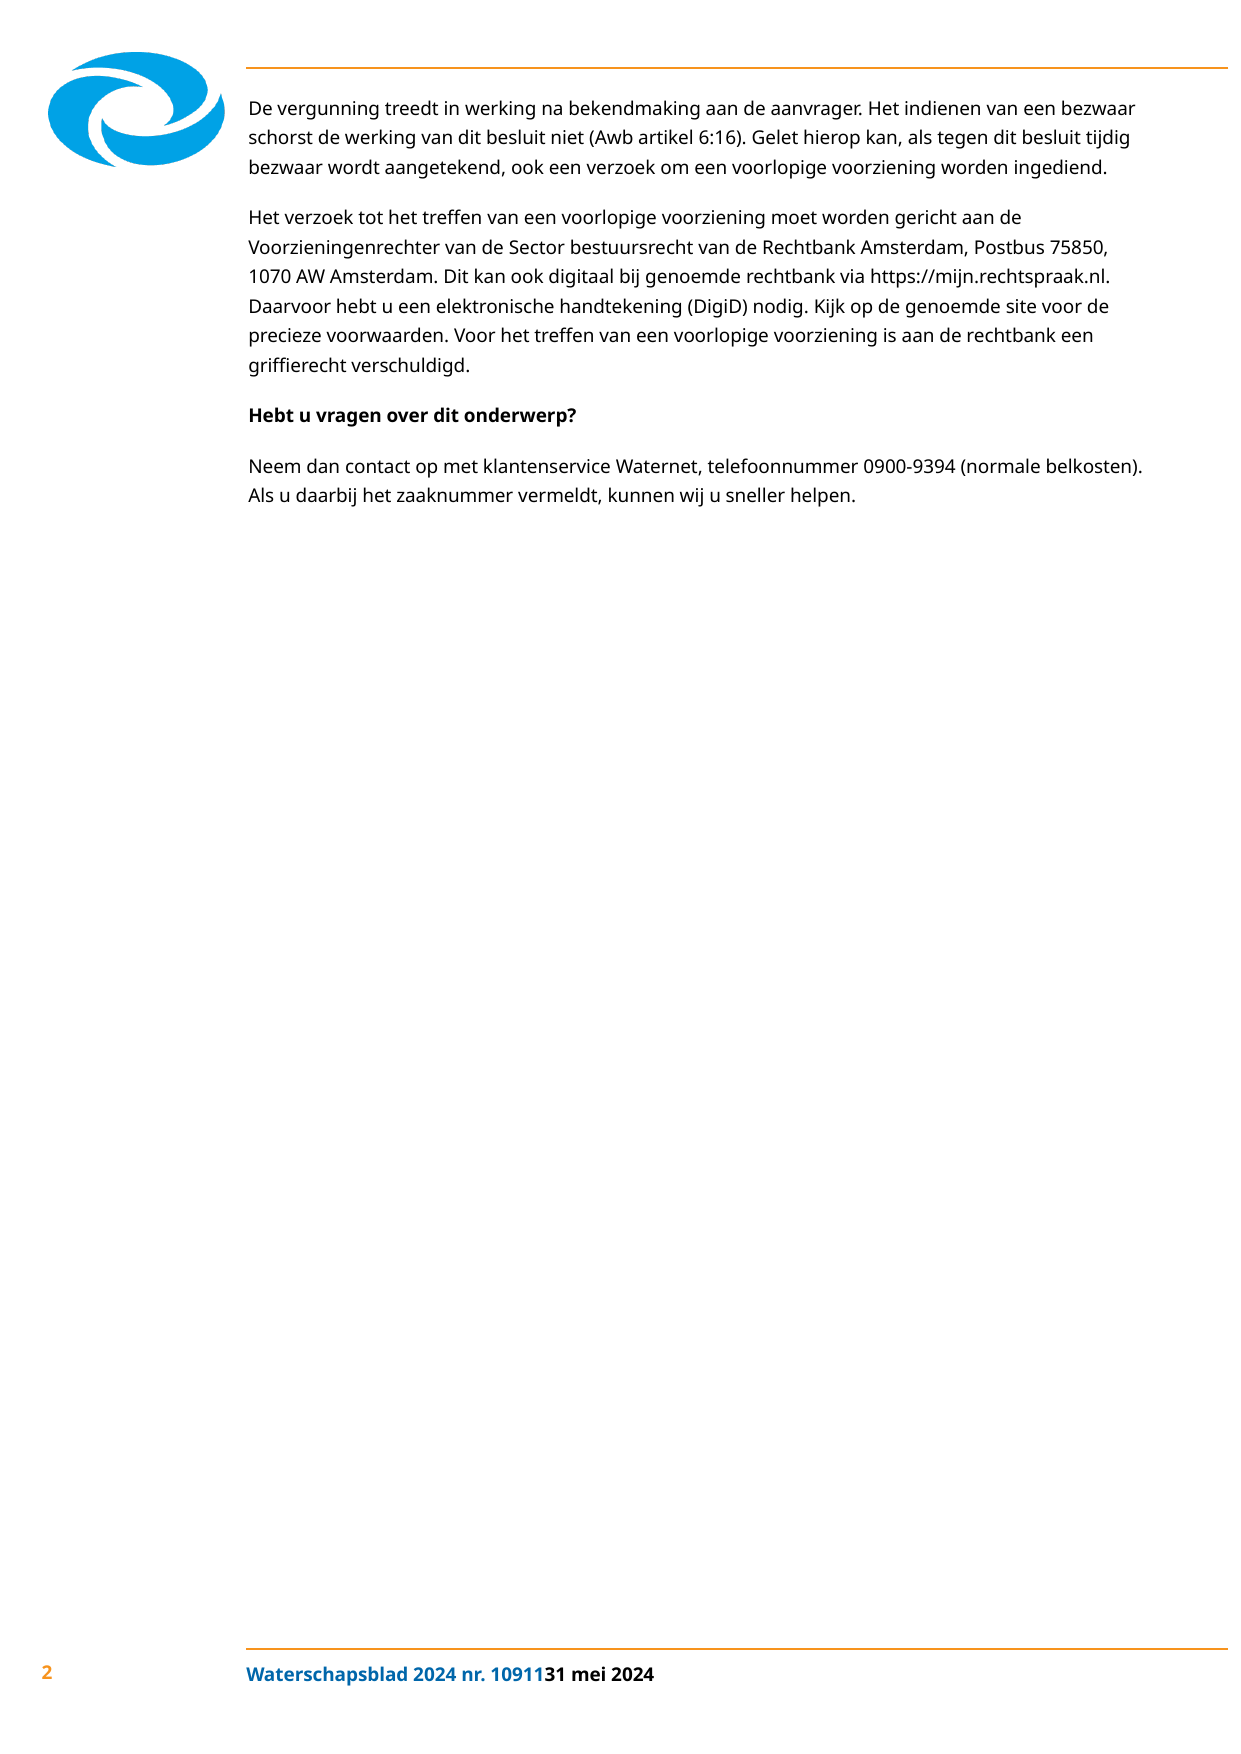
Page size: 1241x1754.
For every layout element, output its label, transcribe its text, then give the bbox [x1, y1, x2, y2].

text Hebt u vragen over dit onderwerp? [248, 403, 1152, 428]
picture [41, 47, 231, 172]
text De vergunning treedt in werking na bekendmaking aan de aanvrager. Het indienen van een bezwaar schorst de werking van dit besluit niet (Awb artikel 6:16). Gelet hierop kan, als tegen dit besluit tijdig bezwaar wordt aangetekend, ook een verzoek om een voorlopige voorziening worden ingediend. [248, 95, 1152, 180]
text Het verzoek tot het treffen van een voorlopige voorziening moet worden gericht aan de Voorzieningenrechter van de Sector bestuursrecht van de Rechtbank Amsterdam, Postbus 75850, 1070 AW Amsterdam. Dit kan ook digitaal bij genoemde rechtbank via https://mijn.rechtspraak.nl. Daarvoor hebt u een elektronische handtekening (DigiD) nodig. Kijk op de genoemde site voor de precieze voorwaarden. Voor het treffen van een voorlopige voorziening is aan de rechtbank een griffierecht verschuldigd. [248, 204, 1152, 378]
text Neem dan contact op met klantenservice Waternet, telefoonnummer 0900-9394 (normale belkosten). Als u daarbij het zaaknummer vermeldt, kunnen wij u sneller helpen. [248, 453, 1152, 508]
